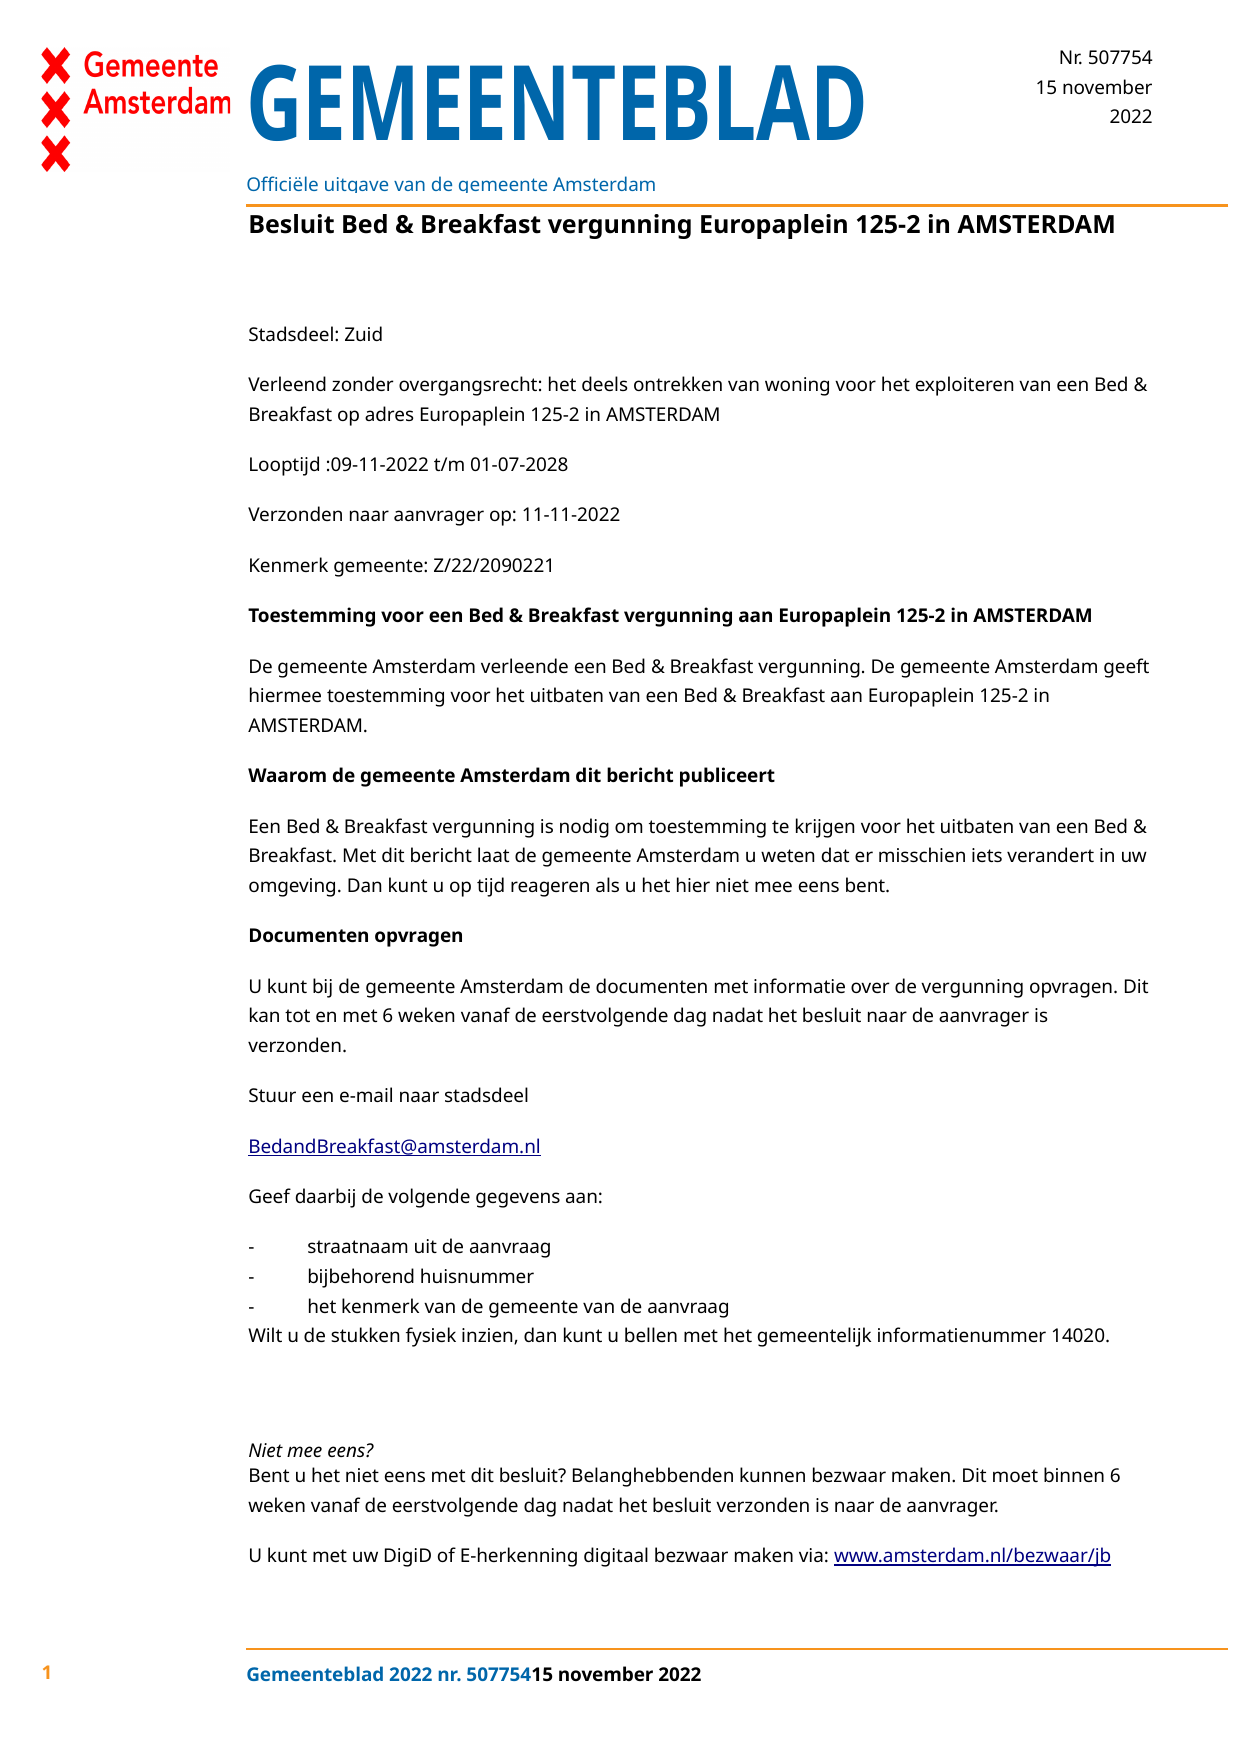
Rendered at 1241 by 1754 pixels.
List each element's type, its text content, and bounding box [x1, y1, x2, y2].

text U kunt bij de gemeente Amsterdam de documenten met informatie over de vergunning opvragen. Dit kan tot en met 6 weken vanaf de eerstvolgende dag nadat het besluit naar de aanvrager is verzonden. [248, 973, 1152, 1058]
picture [41, 47, 231, 172]
text Looptijd :09-11-2022 t/m 01-07-2028 [248, 451, 1152, 477]
text Bent u het niet eens met dit besluit? Belanghebbenden kunnen bezwaar maken. Dit moet binnen 6 weken vanaf de eerstvolgende dag nadat het besluit verzonden is naar de aanvrager. [248, 1462, 1152, 1518]
text Niet mee eens? [248, 1437, 1152, 1462]
text U kunt met uw DigiD of E-herkenning digitaal bezwaar maken via: www.amsterdam.nl/bezwaar/jb [248, 1542, 1152, 1568]
text Kenmerk gemeente: Z/22/2090221 [248, 552, 1152, 578]
text Wilt u de stukken fysiek inzien, dan kunt u bellen met het gemeentelijk informatienummer 14020. [248, 1322, 1152, 1348]
text Verzonden naar aanvrager op: 11-11-2022 [248, 502, 1152, 527]
text Verleend zonder overgangsrecht: het deels ontrekken van woning voor het exploiteren van een Bed & Breakfast op adres Europaplein 125-2 in AMSTERDAM [248, 371, 1152, 426]
text Een Bed & Breakfast vergunning is nodig om toestemming te krijgen voor het uitbaten van een Bed & Breakfast. Met dit bericht laat de gemeente Amsterdam u weten dat er misschien iets verandert in uw omgeving. Dan kunt u op tijd reageren als u het hier niet mee eens bent. [248, 813, 1152, 898]
text Waarom de gemeente Amsterdam dit bericht publiceert [248, 762, 1152, 788]
list bijbehorend huisnummer [248, 1263, 1152, 1289]
text Stadsdeel: Zuid [248, 321, 1152, 346]
list straatnaam uit de aanvraag [248, 1234, 1152, 1259]
text BedandBreakfast@amsterdam.nl [248, 1133, 1152, 1158]
text Geef daarbij de volgende gegevens aan: [248, 1183, 1152, 1209]
text Stuur een e-mail naar stadsdeel [248, 1082, 1152, 1108]
text Documenten opvragen [248, 922, 1152, 948]
text Toestemming voor een Bed & Breakfast vergunning aan Europaplein 125-2 in AMSTERDAM [248, 602, 1152, 628]
list het kenmerk van de gemeente van de aanvraag [248, 1293, 1152, 1318]
text De gemeente Amsterdam verleende een Bed & Breakfast vergunning. De gemeente Amsterdam geeft hiermee toestemming voor het uitbaten van een Bed & Breakfast aan Europaplein 125-2 in AMSTERDAM. [248, 653, 1152, 738]
text Besluit Bed & Breakfast vergunning Europaplein 125-2 in AMSTERDAM [248, 207, 1152, 241]
